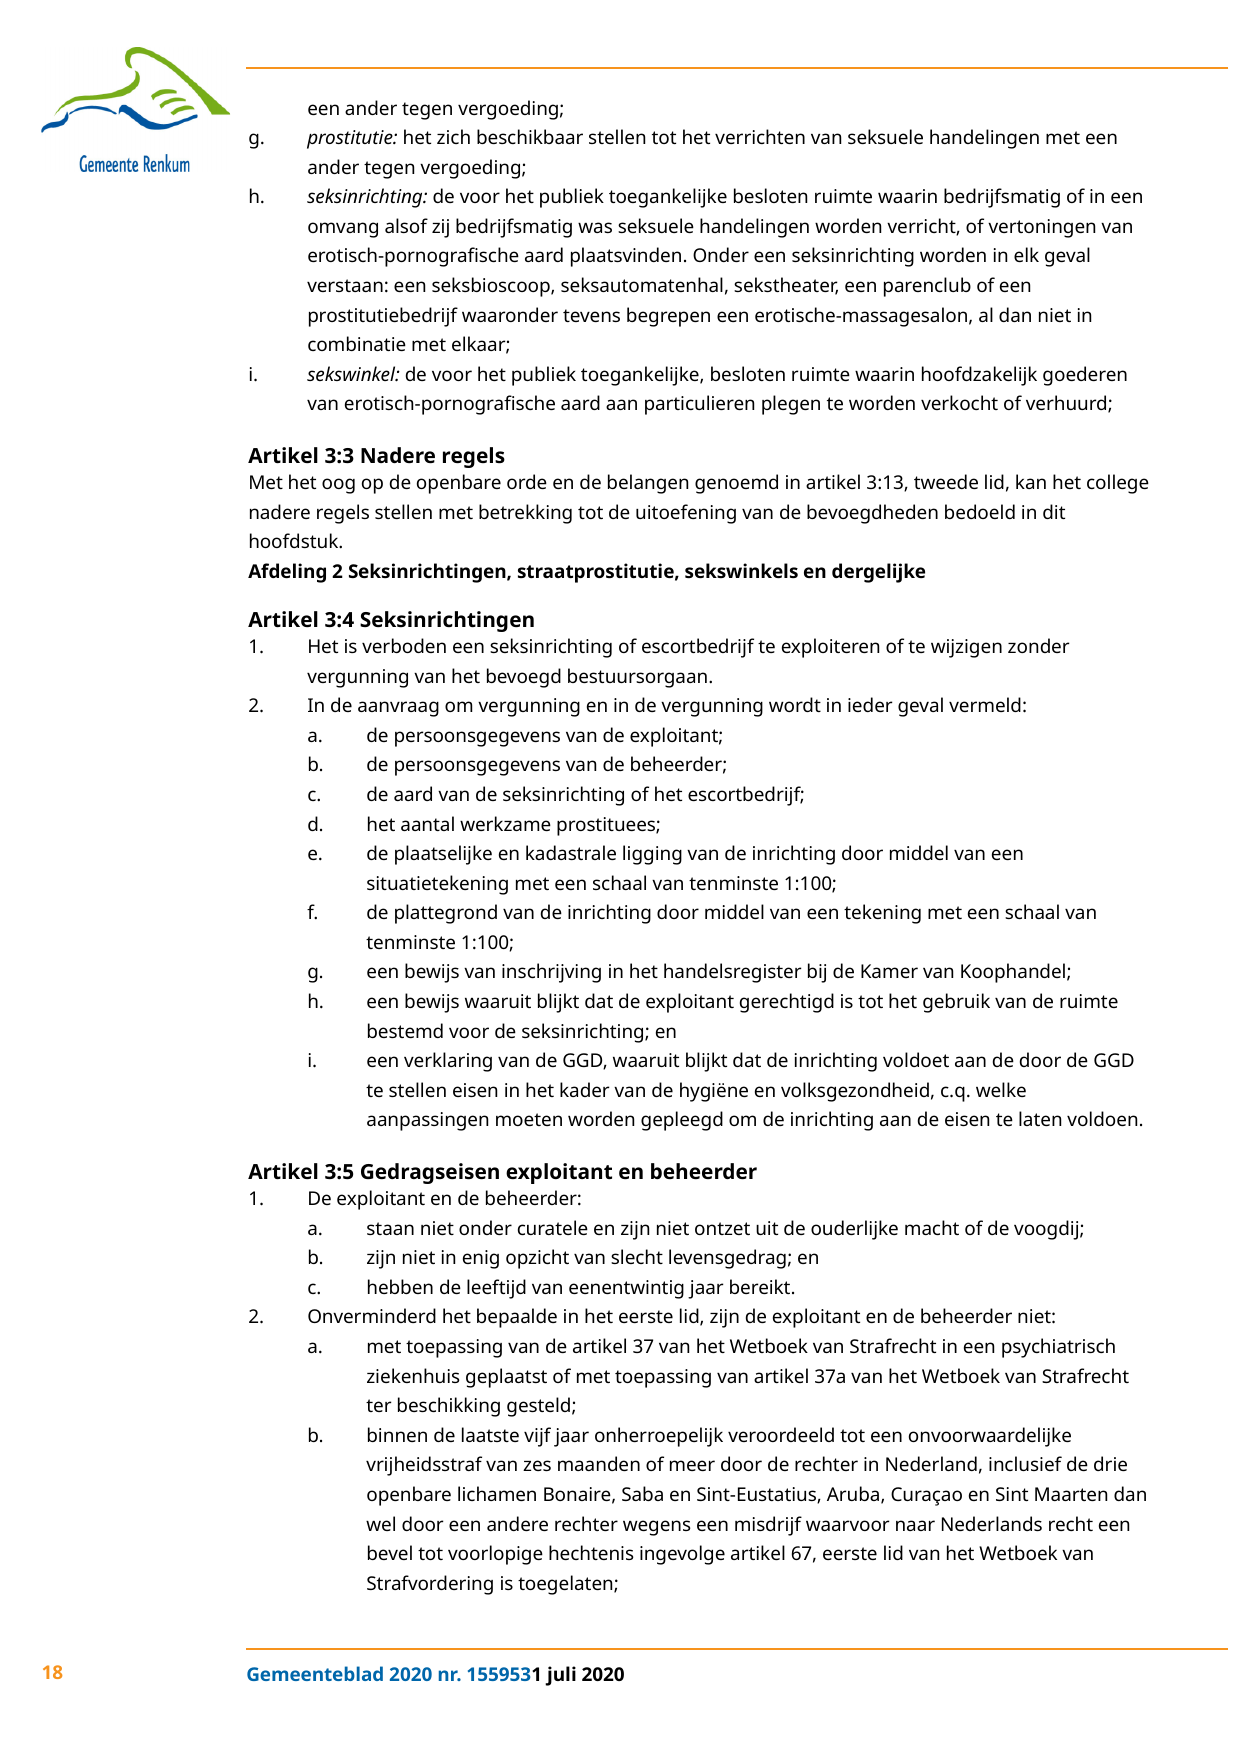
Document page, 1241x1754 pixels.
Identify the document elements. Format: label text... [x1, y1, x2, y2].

list de persoonsgegevens van de beheerder; [307, 752, 1152, 777]
list het aantal werkzame prostituees; [307, 811, 1152, 836]
list de plaatselijke en kadastrale ligging van de inrichting door middel van een situatietekening met een schaal van tenminste 1:100; [307, 840, 1152, 896]
list een bewijs van inschrijving in het handelsregister bij de Kamer van Koophandel; [307, 959, 1152, 984]
text Afdeling 2 Seksinrichtingen, straatprostitutie, sekswinkels en dergelijke [248, 558, 1152, 584]
list staan niet onder curatele en zijn niet ontzet uit de ouderlijke macht of de voogdij; [307, 1215, 1152, 1241]
list prostitutie: het zich beschikbaar stellen tot het verrichten van seksuele handelingen met een ander tegen vergoeding; [248, 124, 1152, 180]
text Artikel 3:3 Nadere regels [248, 441, 1152, 469]
text Met het oog op de openbare orde en de belangen genoemd in artikel 3:13, tweede lid, kan het college nadere regels stellen met betrekking tot de uitoefening van de bevoegdheden bedoeld in dit hoofdstuk. [248, 469, 1152, 554]
list hebben de leeftijd van eenentwintig jaar bereikt. [307, 1274, 1152, 1300]
list seksinrichting: de voor het publiek toegankelijke besloten ruimte waarin bedrijfsmatig of in een omvang alsof zij bedrijfsmatig was seksuele handelingen worden verricht, of vertoningen van erotisch-pornografische aard plaatsvinden. Onder een seksinrichting worden in elk geval verstaan: een seksbioscoop, seksautomatenhal, sekstheater, een parenclub of een prostitutiebedrijf waaronder tevens begrepen een erotische-massagesalon, al dan niet in combinatie met elkaar; [248, 183, 1152, 357]
list Onverminderd het bepaalde in het eerste lid, zijn de exploitant en de beheerder niet: [248, 1304, 1152, 1329]
list een verklaring van de GGD, waaruit blijkt dat de inrichting voldoet aan de door de GGD te stellen eisen in het kader van de hygiëne en volksgezondheid, c.q. welke aanpassingen moeten worden gepleegd om de inrichting aan de eisen te laten voldoen. [307, 1047, 1152, 1132]
list Het is verboden een seksinrichting of escortbedrijf te exploiteren of te wijzigen zonder vergunning van het bevoegd bestuursorgaan. [248, 633, 1152, 688]
list zijn niet in enig opzicht van slecht levensgedrag; en [307, 1244, 1152, 1270]
list een ander tegen vergoeding; [248, 95, 1152, 121]
list met toepassing van de artikel 37 van het Wetboek van Strafrecht in een psychiatrisch ziekenhuis geplaatst of met toepassing van artikel 37a van het Wetboek van Strafrecht ter beschikking gesteld; [307, 1333, 1152, 1418]
list de persoonsgegevens van de exploitant; [307, 722, 1152, 748]
list de aard van de seksinrichting of het escortbedrijf; [307, 781, 1152, 807]
picture [41, 47, 231, 172]
list sekswinkel: de voor het publiek toegankelijke, besloten ruimte waarin hoofdzakelijk goederen van erotisch-pornografische aard aan particulieren plegen te worden verkocht of verhuurd; [248, 361, 1152, 416]
text Artikel 3:5 Gedragseisen exploitant en beheerder [248, 1157, 1152, 1185]
list De exploitant en de beheerder: [248, 1185, 1152, 1211]
list In de aanvraag om vergunning en in de vergunning wordt in ieder geval vermeld: [248, 692, 1152, 718]
list een bewijs waaruit blijkt dat de exploitant gerechtigd is tot het gebruik van de ruimte bestemd voor de seksinrichting; en [307, 988, 1152, 1043]
list de plattegrond van de inrichting door middel van een tekening met een schaal van tenminste 1:100; [307, 899, 1152, 955]
text Artikel 3:4 Seksinrichtingen [248, 605, 1152, 633]
list binnen de laatste vijf jaar onherroepelijk veroordeeld tot een onvoorwaardelijke vrijheidsstraf van zes maanden of meer door de rechter in Nederland, inclusief de drie openbare lichamen Bonaire, Saba en Sint-Eustatius, Aruba, Curaçao en Sint Maarten dan wel door een andere rechter wegens een misdrijf waarvoor naar Nederlands recht een bevel tot voorlopige hechtenis ingevolge artikel 67, eerste lid van het Wetboek van Strafvordering is toegelaten; [307, 1422, 1152, 1596]
